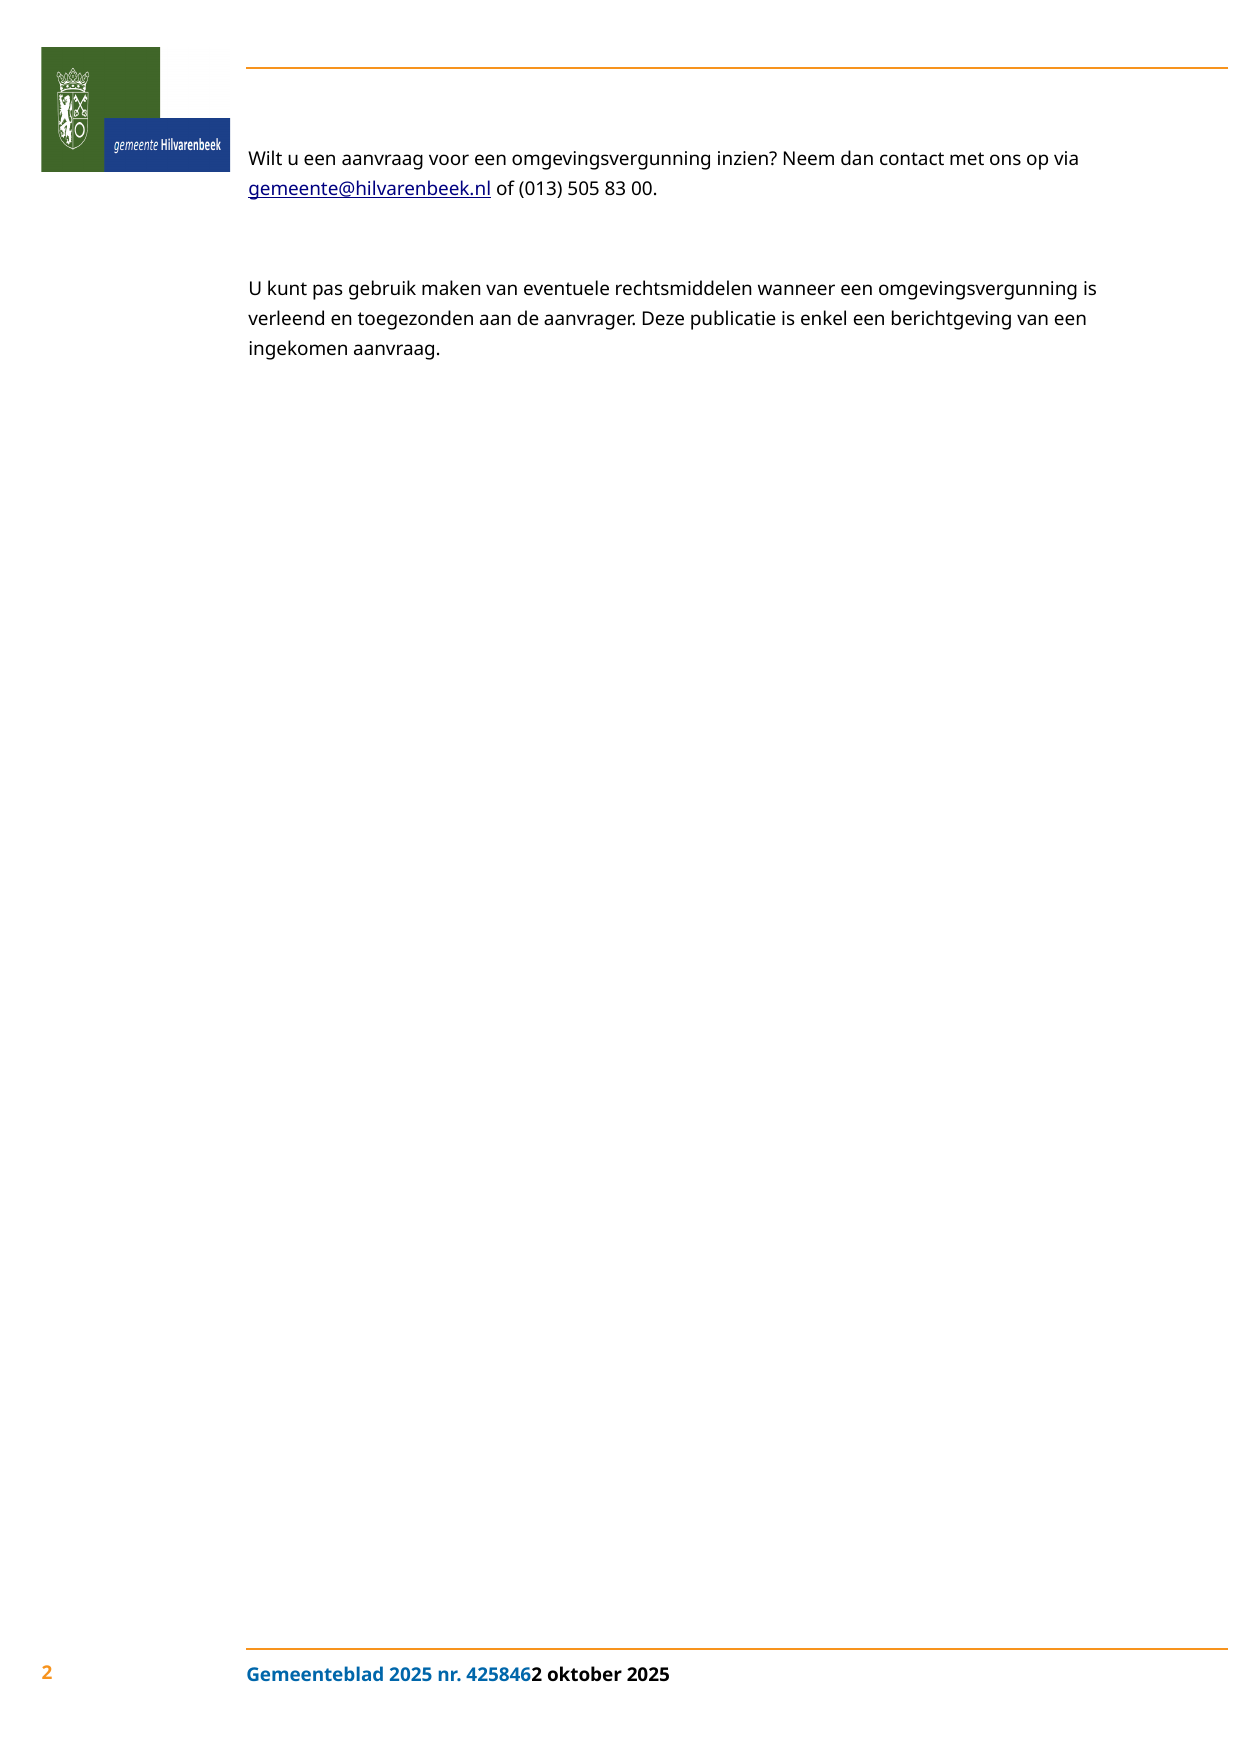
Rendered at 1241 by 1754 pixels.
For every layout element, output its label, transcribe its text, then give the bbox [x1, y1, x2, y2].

text U kunt pas gebruik maken van eventuele rechtsmiddelen wanneer een omgevingsvergunning is verleend en toegezonden aan de aanvrager. Deze publicatie is enkel een berichtgeving van een ingekomen aanvraag. [248, 276, 1152, 361]
picture [41, 47, 231, 172]
text Wilt u een aanvraag voor een omgevingsvergunning inzien? Neem dan contact met ons op via gemeente@hilvarenbeek.nl of (013) 505 83 00. [248, 145, 1152, 201]
